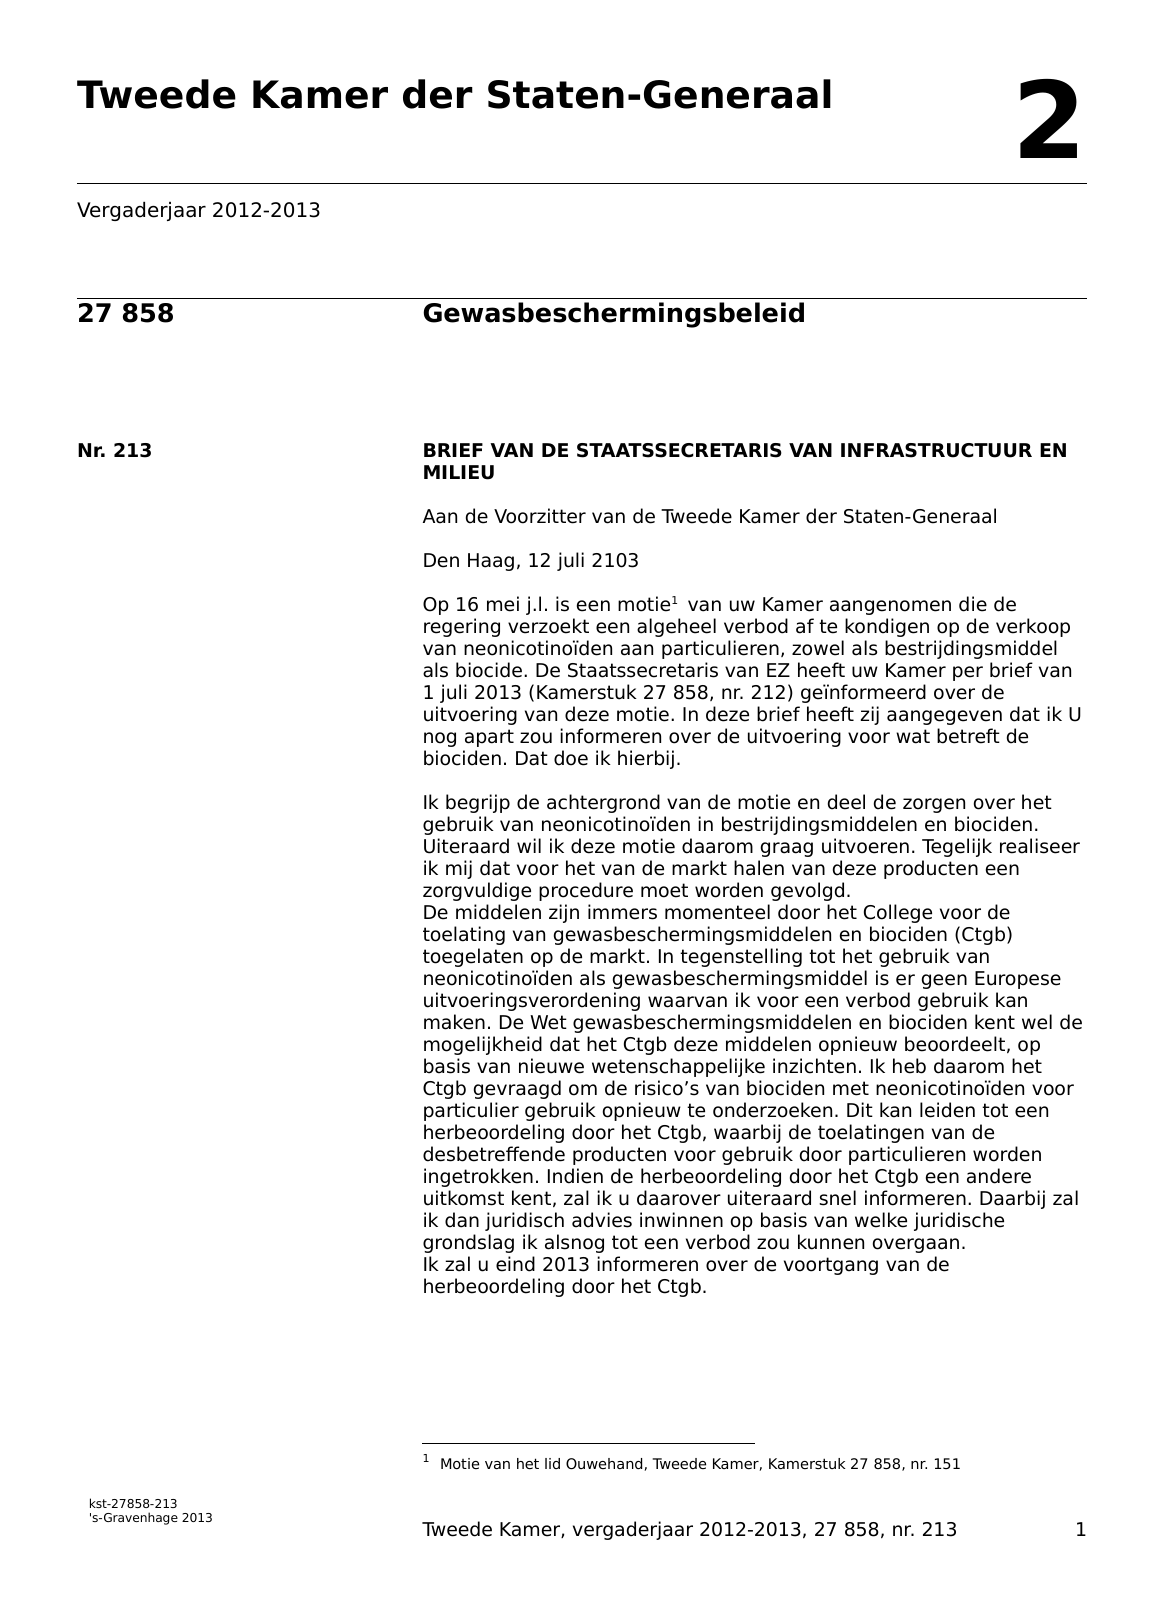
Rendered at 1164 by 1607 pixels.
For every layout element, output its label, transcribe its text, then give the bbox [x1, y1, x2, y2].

text Ik zal u eind 2013 informeren over de voortgang van de herbeoordeling door het Ctgb. [422, 1254, 1087, 1298]
text Op 16 mei j.l. is een motie van uw Kamer aangenomen die de regering verzoekt een algeheel verbod af te kondigen op de verkoop van neonicotinoïden aan particulieren, zowel als bestrijdingsmiddel als biocide. De Staatssecretaris van EZ heeft uw Kamer per brief van 1 juli 2013 (Kamerstuk 27 858, nr. 212) geïnformeerd over de uitvoering van deze motie. In deze brief heeft zij aangegeven dat ik U nog apart zou informeren over de uitvoering voor wat betreft de biociden. Dat doe ik hierbij. [422, 594, 1087, 770]
text 's-Gravenhage 2013 [88, 1511, 323, 1525]
table_cell Vergaderjaar 2012-2013 [77, 184, 1087, 298]
text Aan de Voorzitter van de Tweede Kamer der Staten-Generaal [422, 506, 1087, 528]
text kst-27858-213 [88, 1497, 323, 1511]
text De middelen zijn immers momenteel door het College voor de toelating van gewasbeschermingsmiddelen en biociden (Ctgb) toegelaten op de markt. In tegenstelling tot het gebruik van neonicotinoïden als gewasbeschermingsmiddel is er geen Europese uitvoeringsverordening waarvan ik voor een verbod gebruik kan maken. De Wet gewasbeschermingsmiddelen en biociden kent wel de mogelijkheid dat het Ctgb deze middelen opnieuw beoordeelt, op basis van nieuwe wetenschappelijke inzichten. Ik heb daarom het Ctgb gevraagd om de risico’s van biociden met neonicotinoïden voor particulier gebruik opnieuw te onderzoeken. Dit kan leiden tot een herbeoordeling door het Ctgb, waarbij de toelatingen van de desbetreffende producten voor gebruik door particulieren worden ingetrokken. Indien de herbeoordeling door het Ctgb een andere uitkomst kent, zal ik u daarover uiteraard snel informeren. Daarbij zal ik dan juridisch advies inwinnen op basis van welke juridische grondslag ik alsnog tot een verbod zou kunnen overgaan. [422, 902, 1087, 1254]
table_header Tweede Kamer der Staten-Generaal [77, 59, 886, 183]
text Motie van het lid Ouwehand, Tweede Kamer, Kamerstuk 27 858, nr. 151 [422, 1452, 1087, 1474]
text Ik begrijp de achtergrond van de motie en deel de zorgen over het gebruik van neonicotinoïden in bestrijdingsmiddelen en biociden. Uiteraard wil ik deze motie daarom graag uitvoeren. Tegelijk realiseer ik mij dat voor het van de markt halen van deze producten een zorgvuldige procedure moet worden gevolgd. [422, 792, 1087, 902]
table_header 2 [886, 59, 1087, 183]
subtitle Nr. 213 BRIEF VAN DE STAATSSECRETARIS VAN INFRASTRUCTUUR EN MILIEU [77, 440, 1087, 484]
text Den Haag, 12 juli 2103 [422, 550, 1087, 572]
subtitle 27 858 Gewasbeschermingsbeleid [77, 299, 1087, 329]
